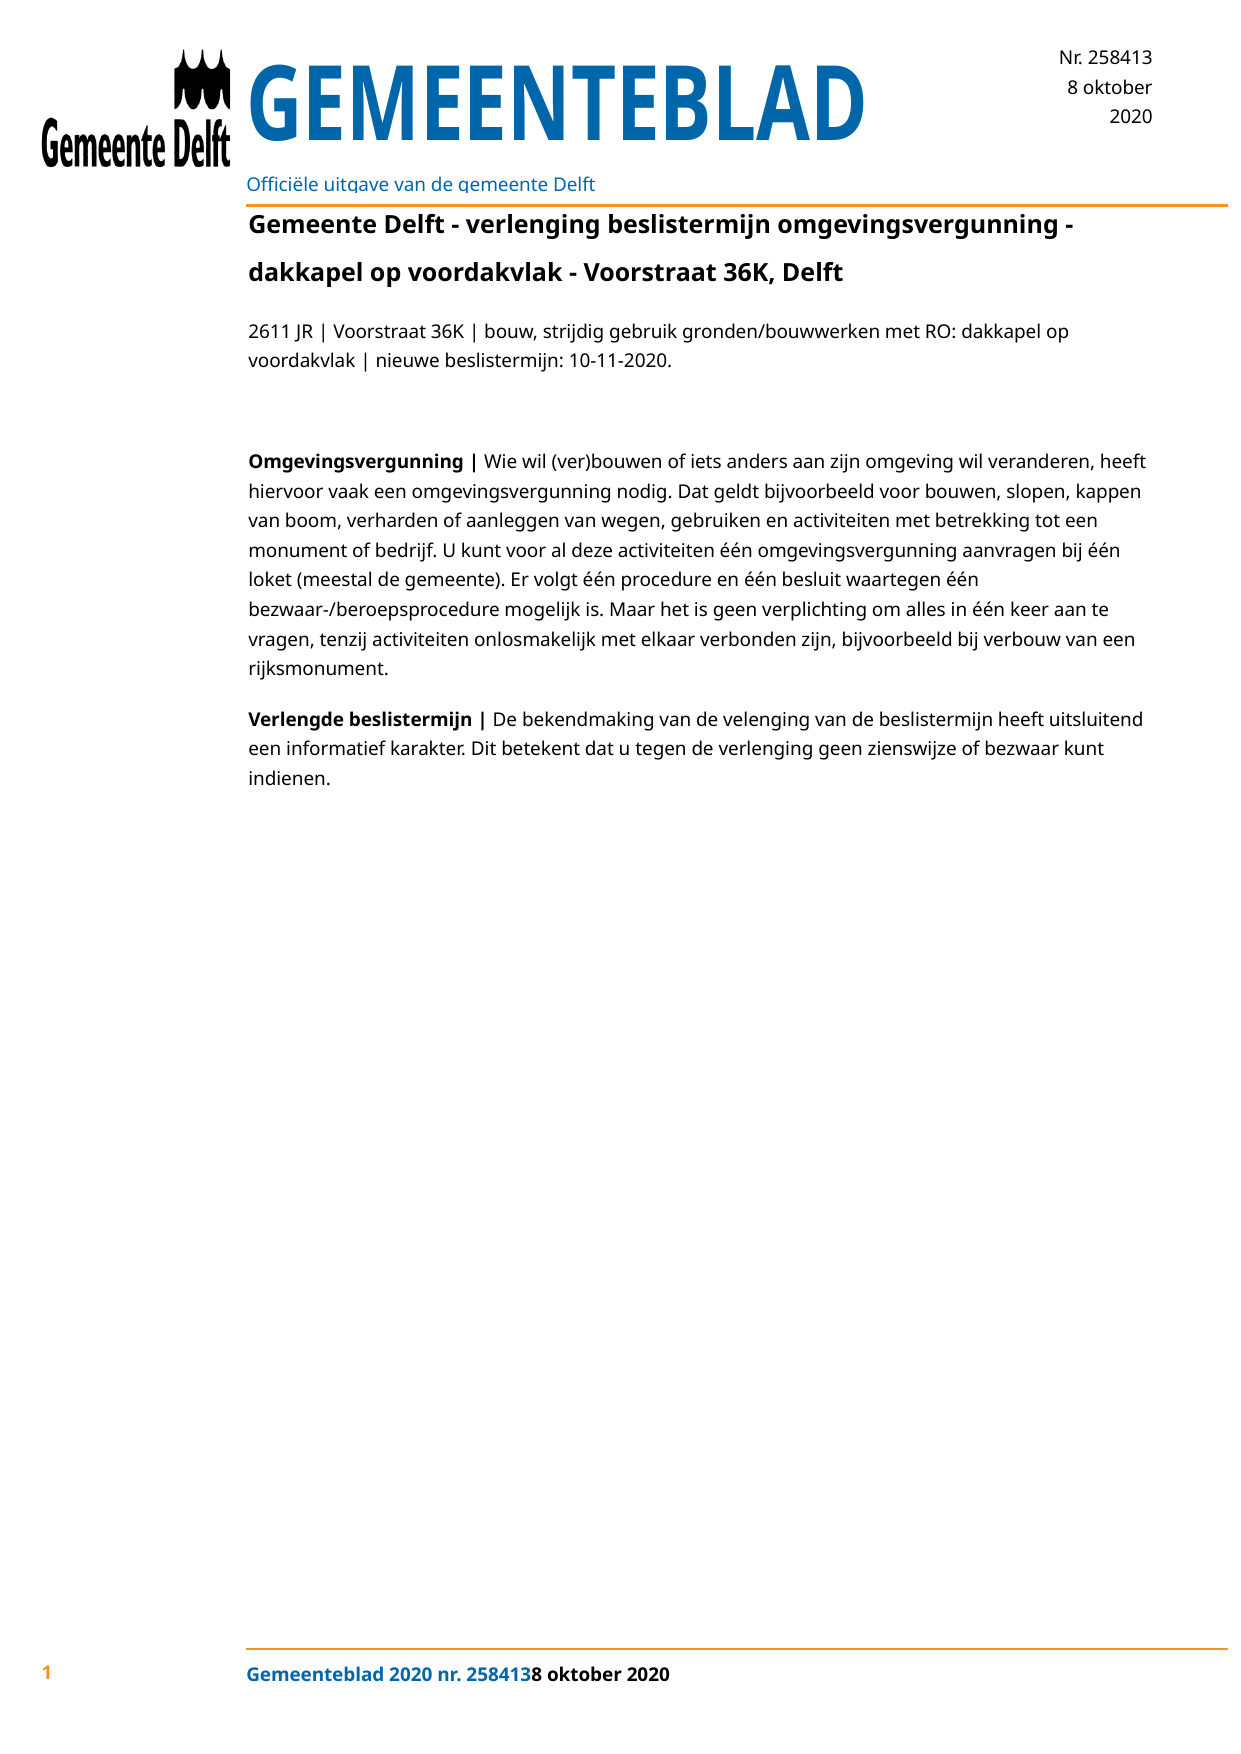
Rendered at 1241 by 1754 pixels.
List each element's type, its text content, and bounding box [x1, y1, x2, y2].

text Gemeente Delft - verlenging beslistermijn omgevingsvergunning - dakkapel op voordakvlak - Voorstraat 36K, Delft [248, 207, 1152, 288]
text Omgevingsvergunning | Wie wil (ver)bouwen of iets anders aan zijn omgeving wil veranderen, heeft hiervoor vaak een omgevingsvergunning nodig. Dat geldt bijvoorbeeld voor bouwen, slopen, kappen van boom, verharden of aanleggen van wegen, gebruiken en activiteiten met betrekking tot een monument of bedrijf. U kunt voor al deze activiteiten één omgevingsvergunning aanvragen bij één loket (meestal de gemeente). Er volgt één procedure en één besluit waartegen één bezwaar-/beroepsprocedure mogelijk is. Maar het is geen verplichting om alles in één keer aan te vragen, tenzij activiteiten onlosmakelijk met elkaar verbonden zijn, bijvoorbeeld bij verbouw van een rijksmonument. [248, 448, 1152, 681]
text Verlengde beslistermijn | De bekendmaking van de velenging van de beslistermijn heeft uitsluitend een informatief karakter. Dit betekent dat u tegen de verlenging geen zienswijze of bezwaar kunt indienen. [248, 706, 1152, 791]
text 2611 JR | Voorstraat 36K | bouw, strijdig gebruik gronden/bouwwerken met RO: dakkapel op voordakvlak | nieuwe beslistermijn: 10-11-2020. [248, 318, 1152, 373]
picture [41, 47, 231, 172]
